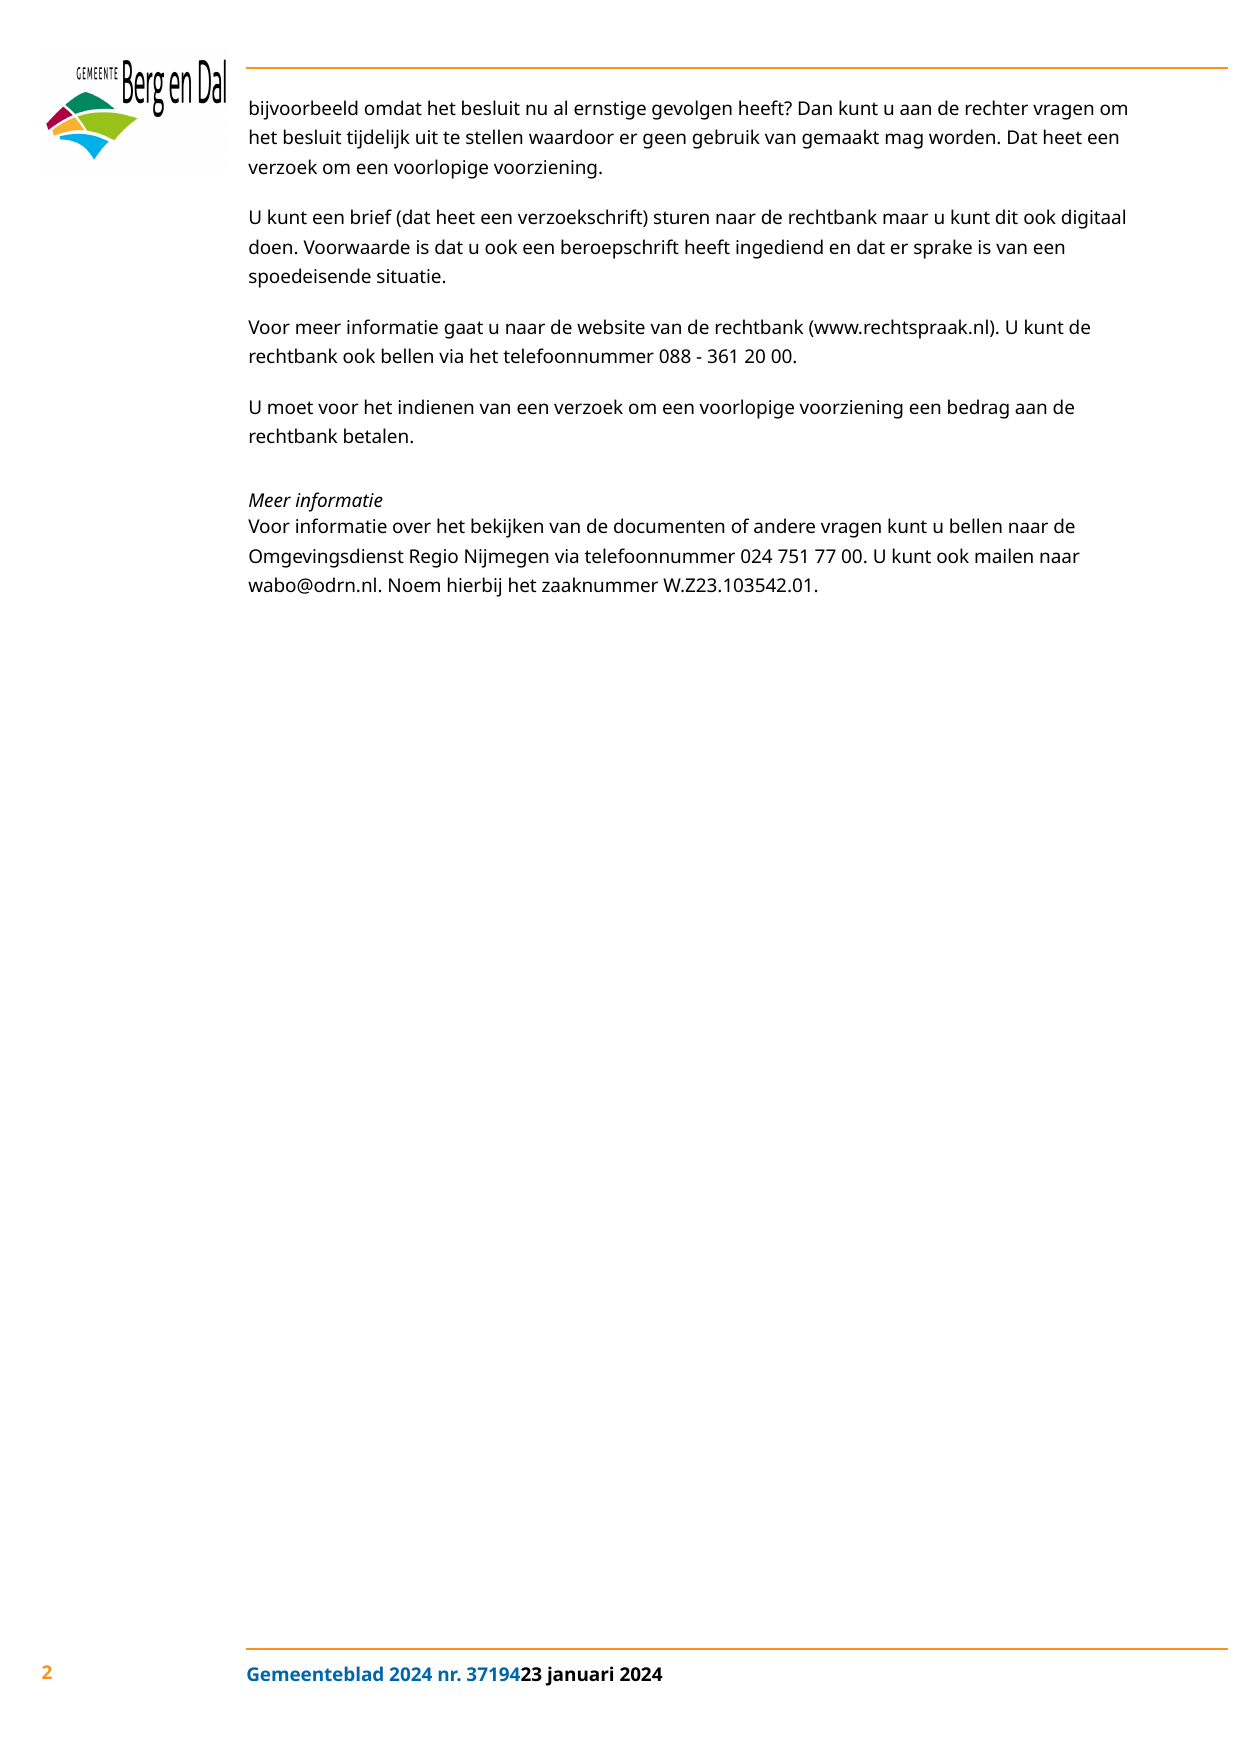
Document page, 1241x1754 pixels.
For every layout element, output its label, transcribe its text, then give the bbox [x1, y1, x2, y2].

text U kunt een brief (dat heet een verzoekschrift) sturen naar de rechtbank maar u kunt dit ook digitaal doen. Voorwaarde is dat u ook een beroepschrift heeft ingediend en dat er sprake is van een spoedeisende situatie. [248, 204, 1152, 289]
text Voor informatie over het bekijken van de documenten of andere vragen kunt u bellen naar de Omgevingsdienst Regio Nijmegen via telefoonnummer 024 751 77 00. U kunt ook mailen naar wabo@odrn.nl. Noem hierbij het zaaknummer W.Z23.103542.01. [248, 513, 1152, 598]
text bijvoorbeeld omdat het besluit nu al ernstige gevolgen heeft? Dan kunt u aan de rechter vragen om het besluit tijdelijk uit te stellen waardoor er geen gebruik van gemaakt mag worden. Dat heet een verzoek om een voorlopige voorziening. [248, 95, 1152, 180]
text Voor meer informatie gaat u naar de website van de rechtbank (www.rechtspraak.nl). U kunt de rechtbank ook bellen via het telefoonnummer 088 - 361 20 00. [248, 314, 1152, 369]
text Meer informatie [248, 487, 1152, 513]
picture [41, 47, 231, 172]
text U moet voor het indienen van een verzoek om een voorlopige voorziening een bedrag aan de rechtbank betalen. [248, 394, 1152, 449]
